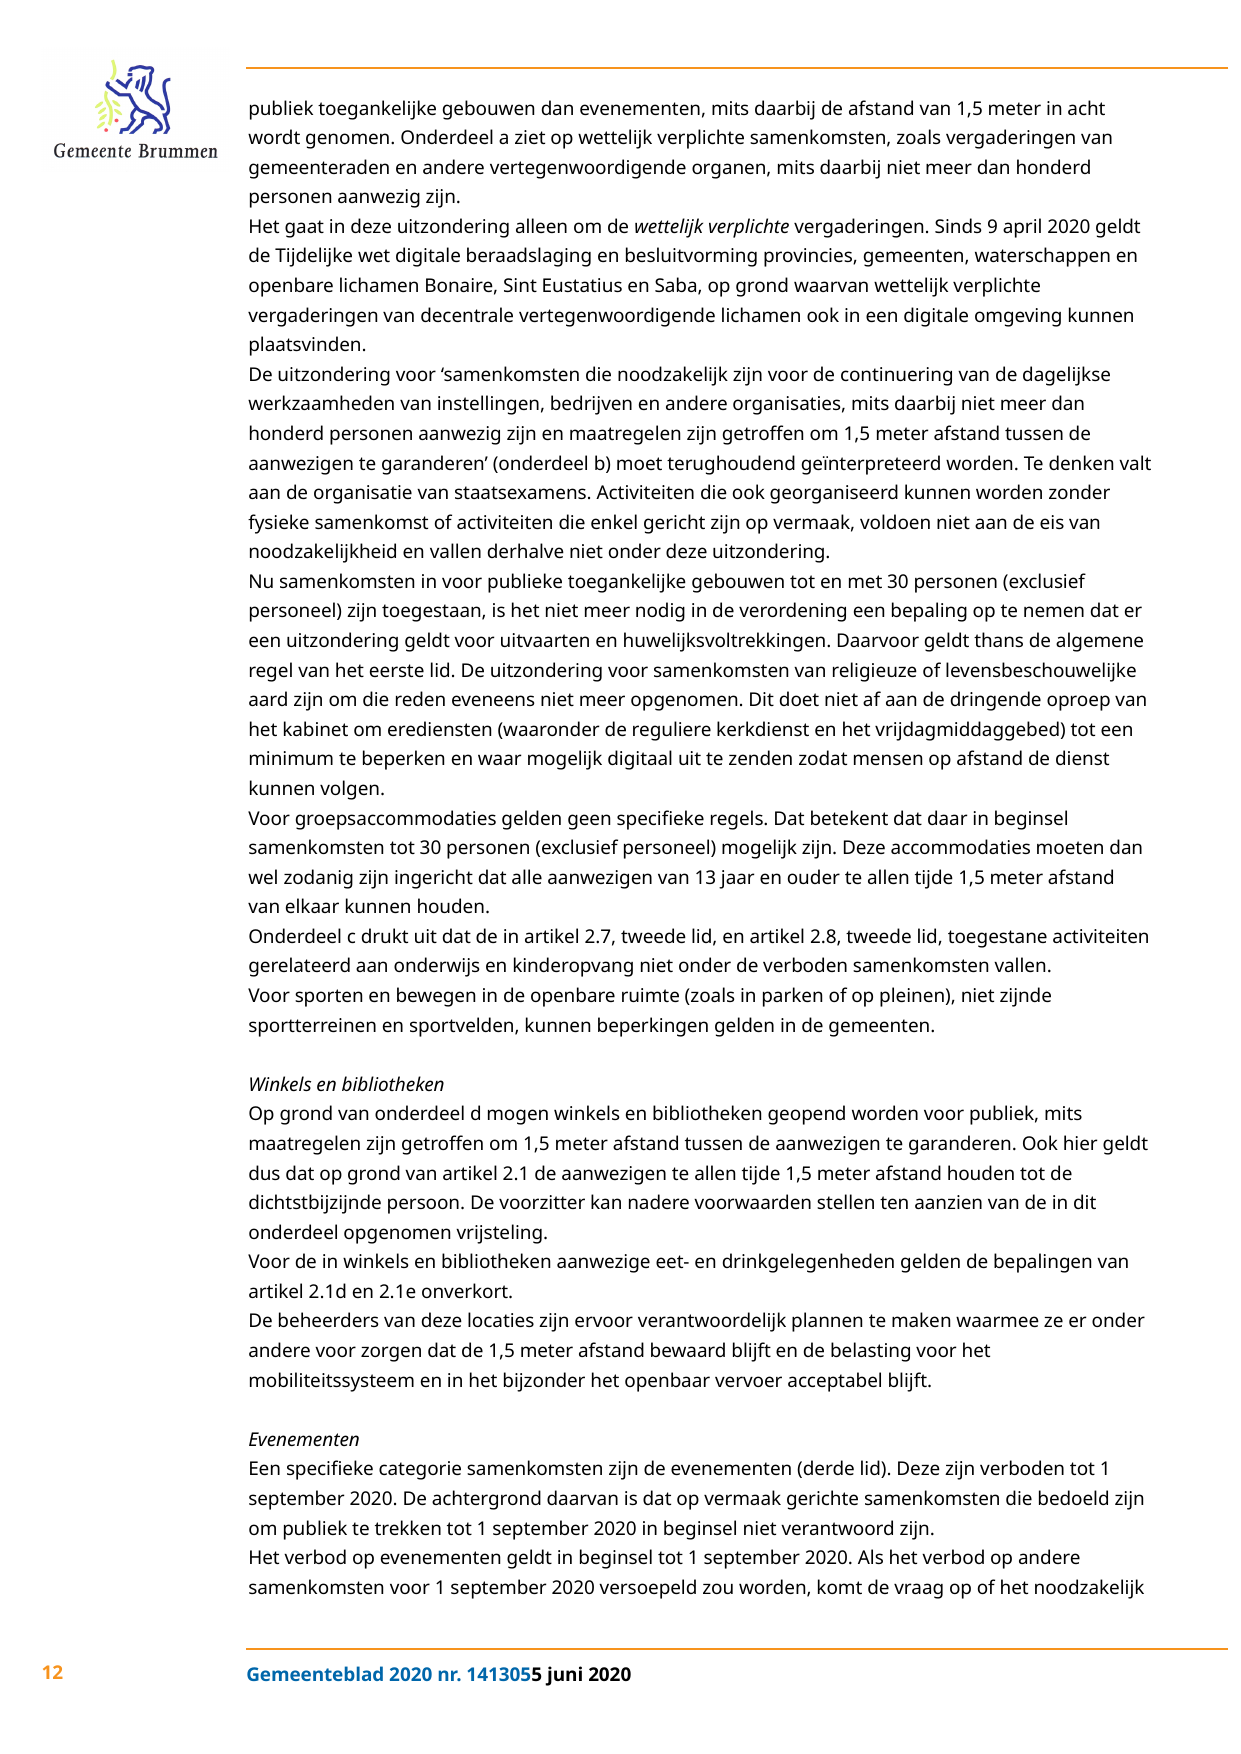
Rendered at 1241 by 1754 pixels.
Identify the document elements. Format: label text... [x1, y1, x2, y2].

picture [41, 47, 231, 172]
text Evenementen [248, 1426, 1152, 1452]
text Op grond van onderdeel d mogen winkels en bibliotheken geopend worden voor publiek, mits maatregelen zijn getroffen om 1,5 meter afstand tussen de aanwezigen te garanderen. Ook hier geldt dus dat op grond van artikel 2.1 de aanwezigen te allen tijde 1,5 meter afstand houden tot de dichtstbijzijnde persoon. De voorzitter kan nadere voorwaarden stellen ten aanzien van de in dit onderdeel opgenomen vrijsteling. [248, 1101, 1152, 1245]
text De uitzondering voor ‘samenkomsten die noodzakelijk zijn voor de continuering van de dagelijkse werkzaamheden van instellingen, bedrijven en andere organisaties, mits daarbij niet meer dan honderd personen aanwezig zijn en maatregelen zijn getroffen om 1,5 meter afstand tussen de aanwezigen te garanderen’ (onderdeel b) moet terughoudend geïnterpreteerd worden. Te denken valt aan de organisatie van staatsexamens. Activiteiten die ook georganiseerd kunnen worden zonder fysieke samenkomst of activiteiten die enkel gericht zijn op vermaak, voldoen niet aan de eis van noodzakelijkheid en vallen derhalve niet onder deze uitzondering. [248, 361, 1152, 564]
text Het verbod op evenementen geldt in beginsel tot 1 september 2020. Als het verbod op andere samenkomsten voor 1 september 2020 versoepeld zou worden, komt de vraag op of het noodzakelijk [248, 1544, 1152, 1600]
text Voor sporten en bewegen in de openbare ruimte (zoals in parken of op pleinen), niet zijnde sportterreinen en sportvelden, kunnen beperkingen gelden in de gemeenten. [248, 982, 1152, 1038]
text Het gaat in deze uitzondering alleen om de wettelijk verplichte vergaderingen. Sinds 9 april 2020 geldt de Tijdelijke wet digitale beraadslaging en besluitvorming provincies, gemeenten, waterschappen en openbare lichamen Bonaire, Sint Eustatius en Saba, op grond waarvan wettelijk verplichte vergaderingen van decentrale vertegenwoordigende lichamen ook in een digitale omgeving kunnen plaatsvinden. [248, 213, 1152, 357]
text Nu samenkomsten in voor publieke toegankelijke gebouwen tot en met 30 personen (exclusief personeel) zijn toegestaan, is het niet meer nodig in de verordening een bepaling op te nemen dat er een uitzondering geldt voor uitvaarten en huwelijksvoltrekkingen. Daarvoor geldt thans de algemene regel van het eerste lid. De uitzondering voor samenkomsten van religieuze of levensbeschouwelijke aard zijn om die reden eveneens niet meer opgenomen. Dit doet niet af aan de dringende oproep van het kabinet om erediensten (waaronder de reguliere kerkdienst en het vrijdagmiddaggebed) tot een minimum te beperken en waar mogelijk digitaal uit te zenden zodat mensen op afstand de dienst kunnen volgen. [248, 568, 1152, 801]
text Voor de in winkels en bibliotheken aanwezige eet- en drinkgelegenheden gelden de bepalingen van artikel 2.1d en 2.1e onverkort. [248, 1248, 1152, 1304]
text Voor groepsaccommodaties gelden geen specifieke regels. Dat betekent dat daar in beginsel samenkomsten tot 30 personen (exclusief personeel) mogelijk zijn. Deze accommodaties moeten dan wel zodanig zijn ingericht dat alle aanwezigen van 13 jaar en ouder te allen tijde 1,5 meter afstand van elkaar kunnen houden. [248, 805, 1152, 919]
text Een specifieke categorie samenkomsten zijn de evenementen (derde lid). Deze zijn verboden tot 1 september 2020. De achtergrond daarvan is dat op vermaak gerichte samenkomsten die bedoeld zijn om publiek te trekken tot 1 september 2020 in beginsel niet verantwoord zijn. [248, 1456, 1152, 1541]
text De beheerders van deze locaties zijn ervoor verantwoordelijk plannen te maken waarmee ze er onder andere voor zorgen dat de 1,5 meter afstand bewaard blijft en de belasting voor het mobiliteitssysteem en in het bijzonder het openbaar vervoer acceptabel blijft. [248, 1308, 1152, 1393]
text Onderdeel c drukt uit dat de in artikel 2.7, tweede lid, en artikel 2.8, tweede lid, toegestane activiteiten gerelateerd aan onderwijs en kinderopvang niet onder de verboden samenkomsten vallen. [248, 923, 1152, 978]
text Winkels en bibliotheken [248, 1071, 1152, 1097]
text publiek toegankelijke gebouwen dan evenementen, mits daarbij de afstand van 1,5 meter in acht wordt genomen. Onderdeel a ziet op wettelijk verplichte samenkomsten, zoals vergaderingen van gemeenteraden en andere vertegenwoordigende organen, mits daarbij niet meer dan honderd personen aanwezig zijn. [248, 95, 1152, 209]
